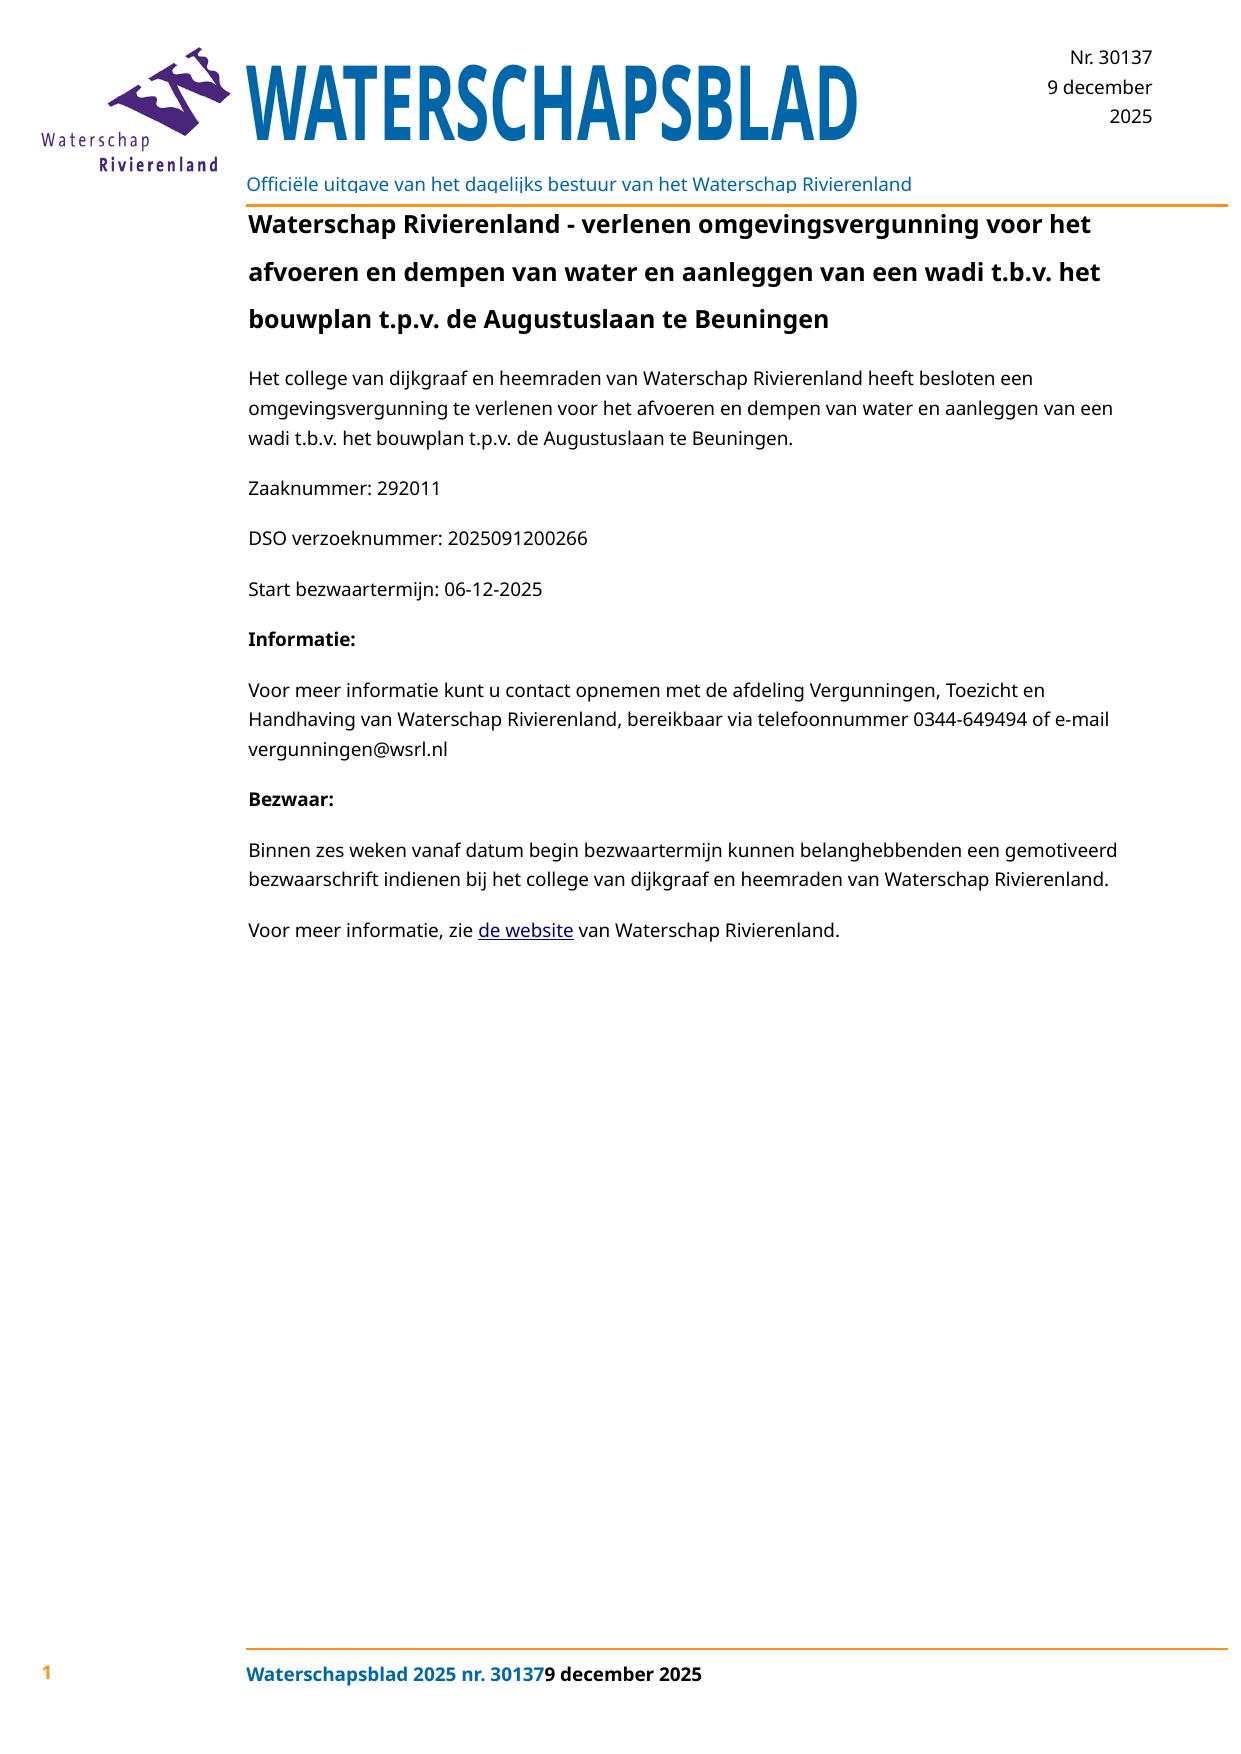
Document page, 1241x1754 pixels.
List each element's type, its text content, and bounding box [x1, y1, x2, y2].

text Informatie: [248, 626, 1152, 652]
text Bezwaar: [248, 786, 1152, 812]
picture [41, 47, 231, 172]
text DSO verzoeknummer: 2025091200266 [248, 526, 1152, 551]
text Voor meer informatie kunt u contact opnemen met de afdeling Vergunningen, Toezicht en Handhaving van Waterschap Rivierenland, bereikbaar via telefoonnummer 0344-649494 of e-mail vergunningen@wsrl.nl [248, 677, 1152, 762]
text Het college van dijkgraaf en heemraden van Waterschap Rivierenland heeft besloten een omgevingsvergunning te verlenen voor het afvoeren en dempen van water en aanleggen van een wadi t.b.v. het bouwplan t.p.v. de Augustuslaan te Beuningen. [248, 366, 1152, 450]
text Zaaknummer: 292011 [248, 475, 1152, 501]
text Start bezwaartermijn: 06-12-2025 [248, 576, 1152, 602]
text Waterschap Rivierenland - verlenen omgevingsvergunning voor het afvoeren en dempen van water en aanleggen van een wadi t.b.v. het bouwplan t.p.v. de Augustuslaan te Beuningen [248, 207, 1152, 336]
text Voor meer informatie, zie de website van Waterschap Rivierenland. [248, 917, 1152, 942]
text Binnen zes weken vanaf datum begin bezwaartermijn kunnen belanghebbenden een gemotiveerd bezwaarschrift indienen bij het college van dijkgraaf en heemraden van Waterschap Rivierenland. [248, 837, 1152, 892]
